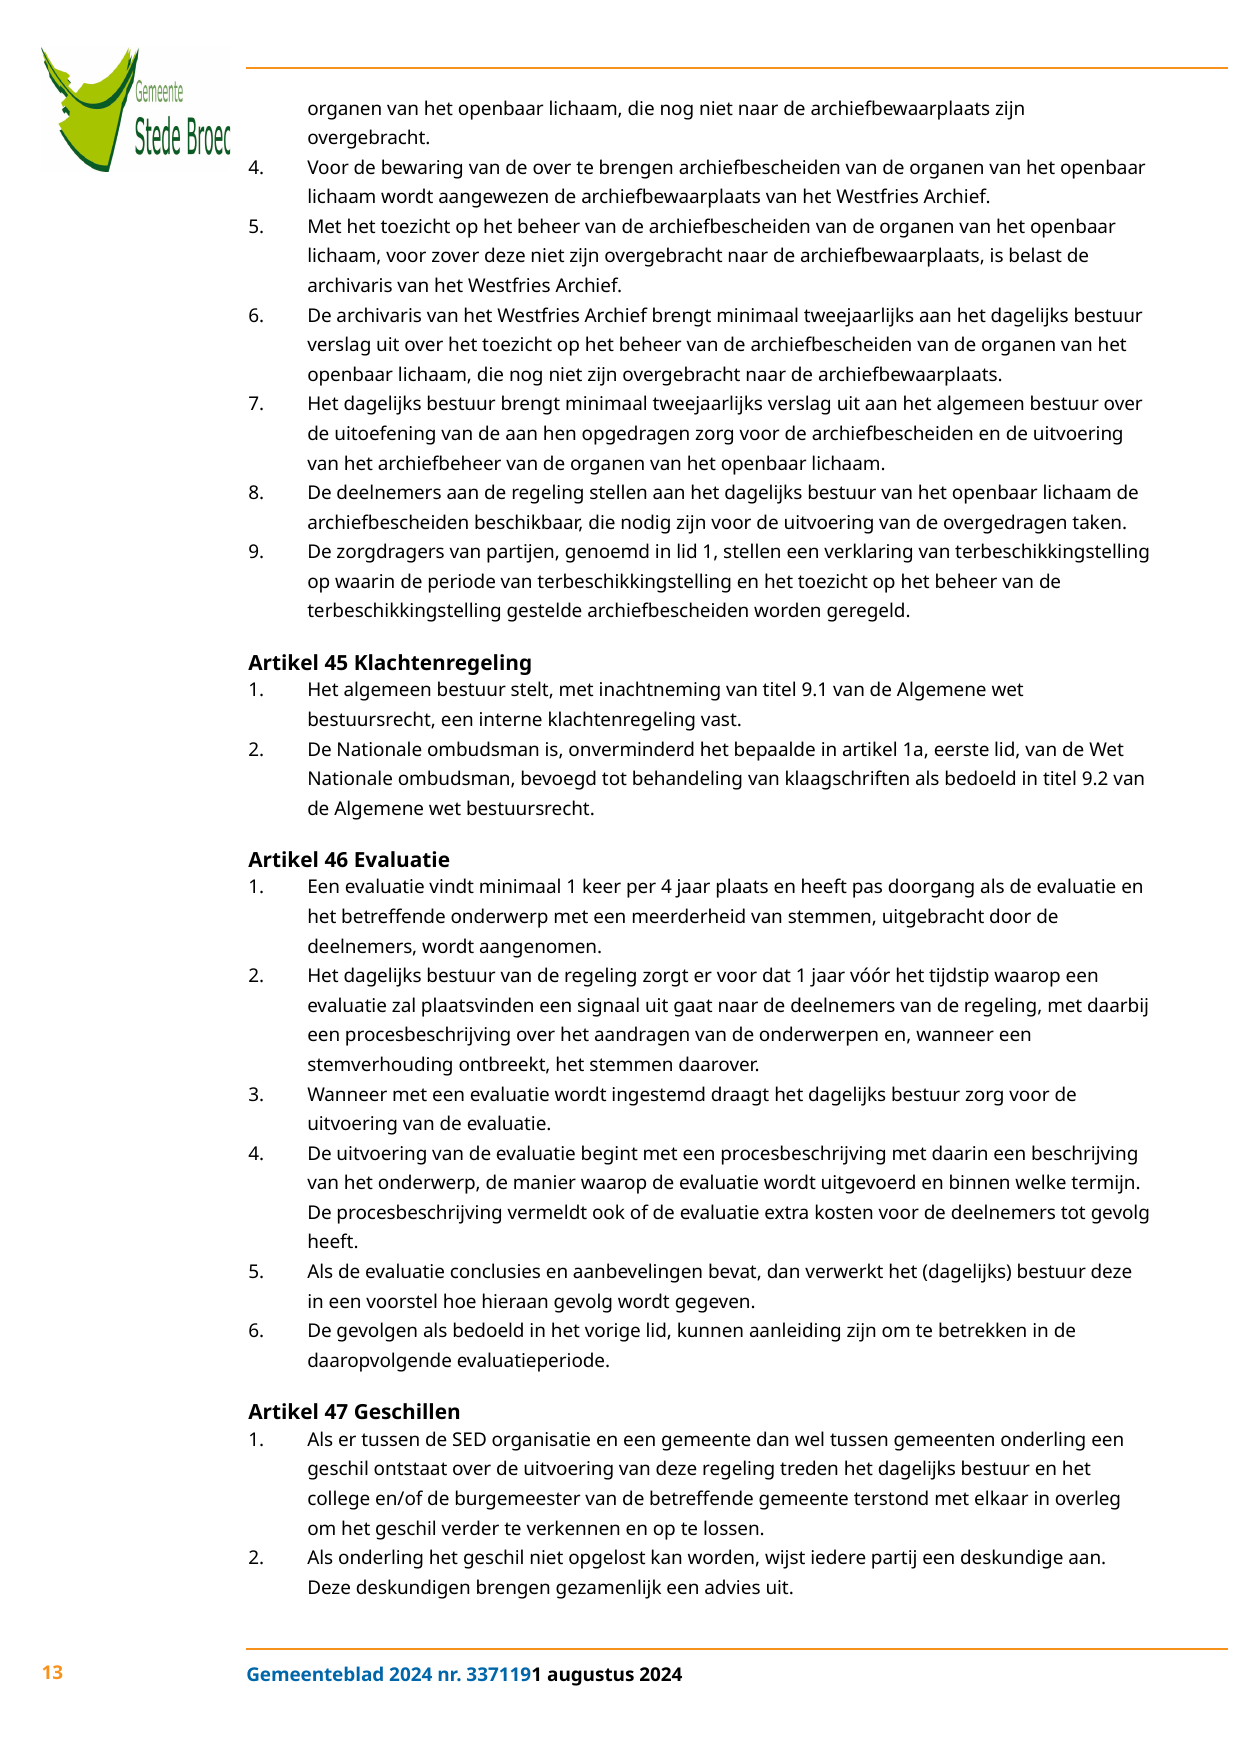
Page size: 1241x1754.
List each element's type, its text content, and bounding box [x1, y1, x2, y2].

list Voor de bewaring van de over te brengen archiefbescheiden van de organen van het openbaar lichaam wordt aangewezen de archiefbewaarplaats van het Westfries Archief. [248, 154, 1152, 209]
list De gevolgen als bedoeld in het vorige lid, kunnen aanleiding zijn om te betrekken in de daaropvolgende evaluatieperiode. [248, 1317, 1152, 1373]
list De zorgdragers van partijen, genoemd in lid 1, stellen een verklaring van terbeschikkingstelling op waarin de periode van terbeschikkingstelling en het toezicht op het beheer van de terbeschikkingstelling gestelde archiefbescheiden worden geregeld. [248, 538, 1152, 623]
list De uitvoering van de evaluatie begint met een procesbeschrijving met daarin een beschrijving van het onderwerp, de manier waarop de evaluatie wordt uitgevoerd en binnen welke termijn. De procesbeschrijving vermeldt ook of de evaluatie extra kosten voor de deelnemers tot gevolg heeft. [248, 1140, 1152, 1254]
list Als er tussen de SED organisatie en een gemeente dan wel tussen gemeenten onderling een geschil ontstaat over de uitvoering van deze regeling treden het dagelijks bestuur en het college en/of de burgemeester van de betreffende gemeente terstond met elkaar in overleg om het geschil verder te verkennen en op te lossen. [248, 1426, 1152, 1540]
text Artikel 46 Evaluatie [248, 845, 1152, 874]
list De archivaris van het Westfries Archief brengt minimaal tweejaarlijks aan het dagelijks bestuur verslag uit over het toezicht op het beheer van de archiefbescheiden van de organen van het openbaar lichaam, die nog niet zijn overgebracht naar de archiefbewaarplaats. [248, 302, 1152, 387]
list Het dagelijks bestuur brengt minimaal tweejaarlijks verslag uit aan het algemeen bestuur over de uitoefening van de aan hen opgedragen zorg voor de archiefbescheiden en de uitvoering van het archiefbeheer van de organen van het openbaar lichaam. [248, 391, 1152, 476]
list De deelnemers aan de regeling stellen aan het dagelijks bestuur van het openbaar lichaam de archiefbescheiden beschikbaar, die nodig zijn voor de uitvoering van de overgedragen taken. [248, 479, 1152, 535]
list Met het toezicht op het beheer van de archiefbescheiden van de organen van het openbaar lichaam, voor zover deze niet zijn overgebracht naar de archiefbewaarplaats, is belast de archivaris van het Westfries Archief. [248, 213, 1152, 298]
text Artikel 47 Geschillen [248, 1397, 1152, 1426]
list Wanneer met een evaluatie wordt ingestemd draagt het dagelijks bestuur zorg voor de uitvoering van de evaluatie. [248, 1081, 1152, 1136]
list Als de evaluatie conclusies en aanbevelingen bevat, dan verwerkt het (dagelijks) bestuur deze in een voorstel hoe hieraan gevolg wordt gegeven. [248, 1258, 1152, 1314]
picture [41, 47, 231, 172]
list Een evaluatie vindt minimaal 1 keer per 4 jaar plaats en heeft pas doorgang als de evaluatie en het betreffende onderwerp met een meerderheid van stemmen, uitgebracht door de deelnemers, wordt aangenomen. [248, 874, 1152, 959]
list Het algemeen bestuur stelt, met inachtneming van titel 9.1 van de Algemene wet bestuursrecht, een interne klachtenregeling vast. [248, 677, 1152, 732]
list Het dagelijks bestuur van de regeling zorgt er voor dat 1 jaar vóór het tijdstip waarop een evaluatie zal plaatsvinden een signaal uit gaat naar de deelnemers van de regeling, met daarbij een procesbeschrijving over het aandragen van de onderwerpen en, wanneer een stemverhouding ontbreekt, het stemmen daarover. [248, 962, 1152, 1077]
list organen van het openbaar lichaam, die nog niet naar de archiefbewaarplaats zijn overgebracht. [248, 95, 1152, 150]
list De Nationale ombudsman is, onverminderd het bepaalde in artikel 1a, eerste lid, van de Wet Nationale ombudsman, bevoegd tot behandeling van klaagschriften als bedoeld in titel 9.2 van de Algemene wet bestuursrecht. [248, 736, 1152, 821]
text Artikel 45 Klachtenregeling [248, 648, 1152, 677]
list Als onderling het geschil niet opgelost kan worden, wijst iedere partij een deskundige aan. Deze deskundigen brengen gezamenlijk een advies uit. [248, 1544, 1152, 1599]
